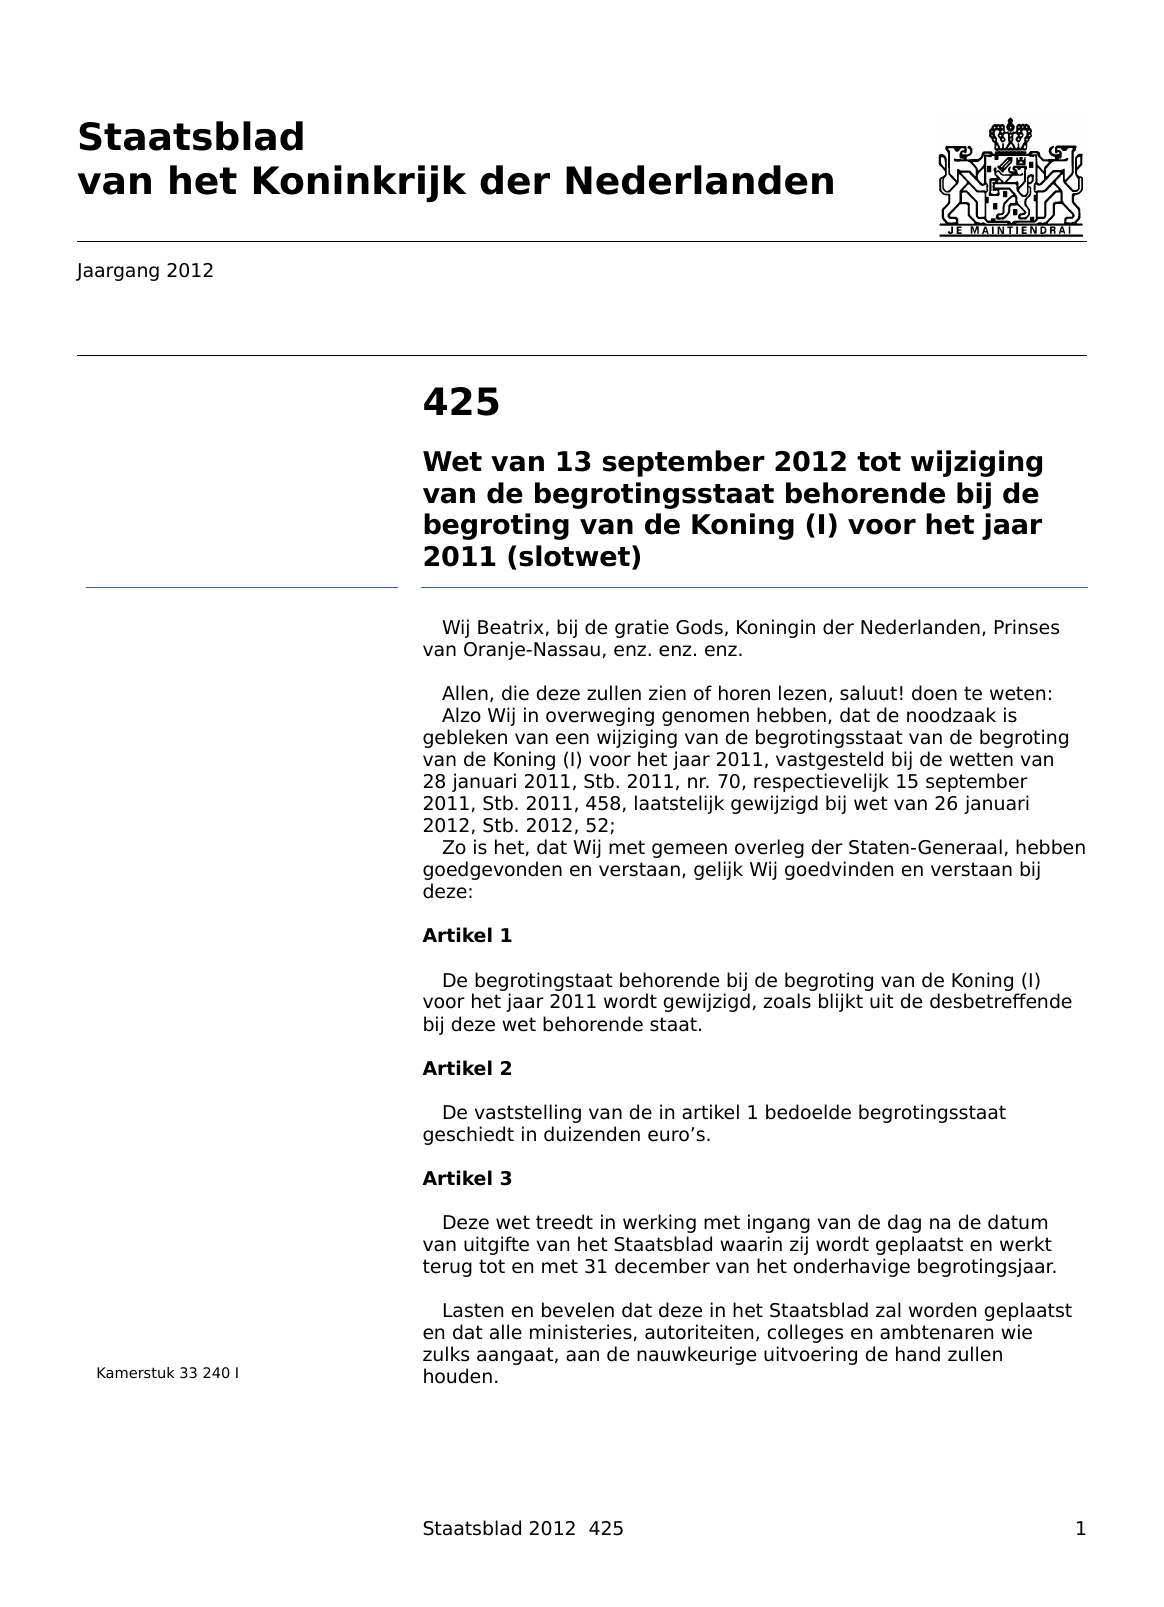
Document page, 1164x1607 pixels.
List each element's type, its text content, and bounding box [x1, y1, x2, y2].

text Alzo Wij in overweging genomen hebben, dat de noodzaak is gebleken van een wijziging van de begrotingsstaat van de begroting van de Koning (I) voor het jaar 2011, vastgesteld bij de wetten van 28 januari 2011, Stb. 2011, nr. 70, respectievelijk 15 september 2011, Stb. 2011, 458, laatstelijk gewijzigd bij wet van 26 januari 2012, Stb. 2012, 52; [422, 705, 1087, 837]
picture [936, 115, 1087, 240]
text Deze wet treedt in werking met ingang van de dag na de datum van uitgifte van het Staatsblad waarin zij wordt geplaatst en werkt terug tot en met 31 december van het onderhavige begrotingsjaar. [422, 1212, 1087, 1278]
subtitle Artikel 3 [422, 1168, 1087, 1190]
subtitle Artikel 2 [422, 1058, 1087, 1079]
text Wij Beatrix, bij de gratie Gods, Koningin der Nederlanden, Prinses van Oranje-Nassau, enz. enz. enz. [422, 617, 1087, 661]
table_header [886, 100, 1087, 241]
table_header Staatsblad van het Koninkrijk der Nederlanden [77, 100, 886, 241]
text Zo is het, dat Wij met gemeen overleg der Staten-Generaal, hebben goedgevonden en verstaan, gelijk Wij goedvinden en verstaan bij deze: [422, 837, 1087, 903]
subtitle 425 [422, 381, 1087, 424]
table_cell Jaargang 2012 [77, 242, 1087, 355]
subtitle Artikel 1 [422, 925, 1087, 947]
text Allen, die deze zullen zien of horen lezen, saluut! doen te weten: [422, 683, 1087, 705]
text De begrotingstaat behorende bij de begroting van de Koning (I) voor het jaar 2011 wordt gewijzigd, zoals blijkt uit de desbetreffende bij deze wet behorende staat. [422, 969, 1087, 1035]
text De vaststelling van de in artikel 1 bedoelde begrotingsstaat geschiedt in duizenden euro’s. [422, 1102, 1087, 1146]
text Kamerstuk 33 240 I [77, 1365, 396, 1382]
text Wet van 13 september 2012 tot wijziging van de begrotingsstaat behorende bij de begroting van de Koning (I) voor het jaar 2011 (slotwet) [422, 447, 1087, 573]
text Lasten en bevelen dat deze in het Staatsblad zal worden geplaatst en dat alle ministeries, autoriteiten, colleges en ambtenaren wie zulks aangaat, aan de nauwkeurige uitvoering de hand zullen houden. [422, 1300, 1087, 1388]
